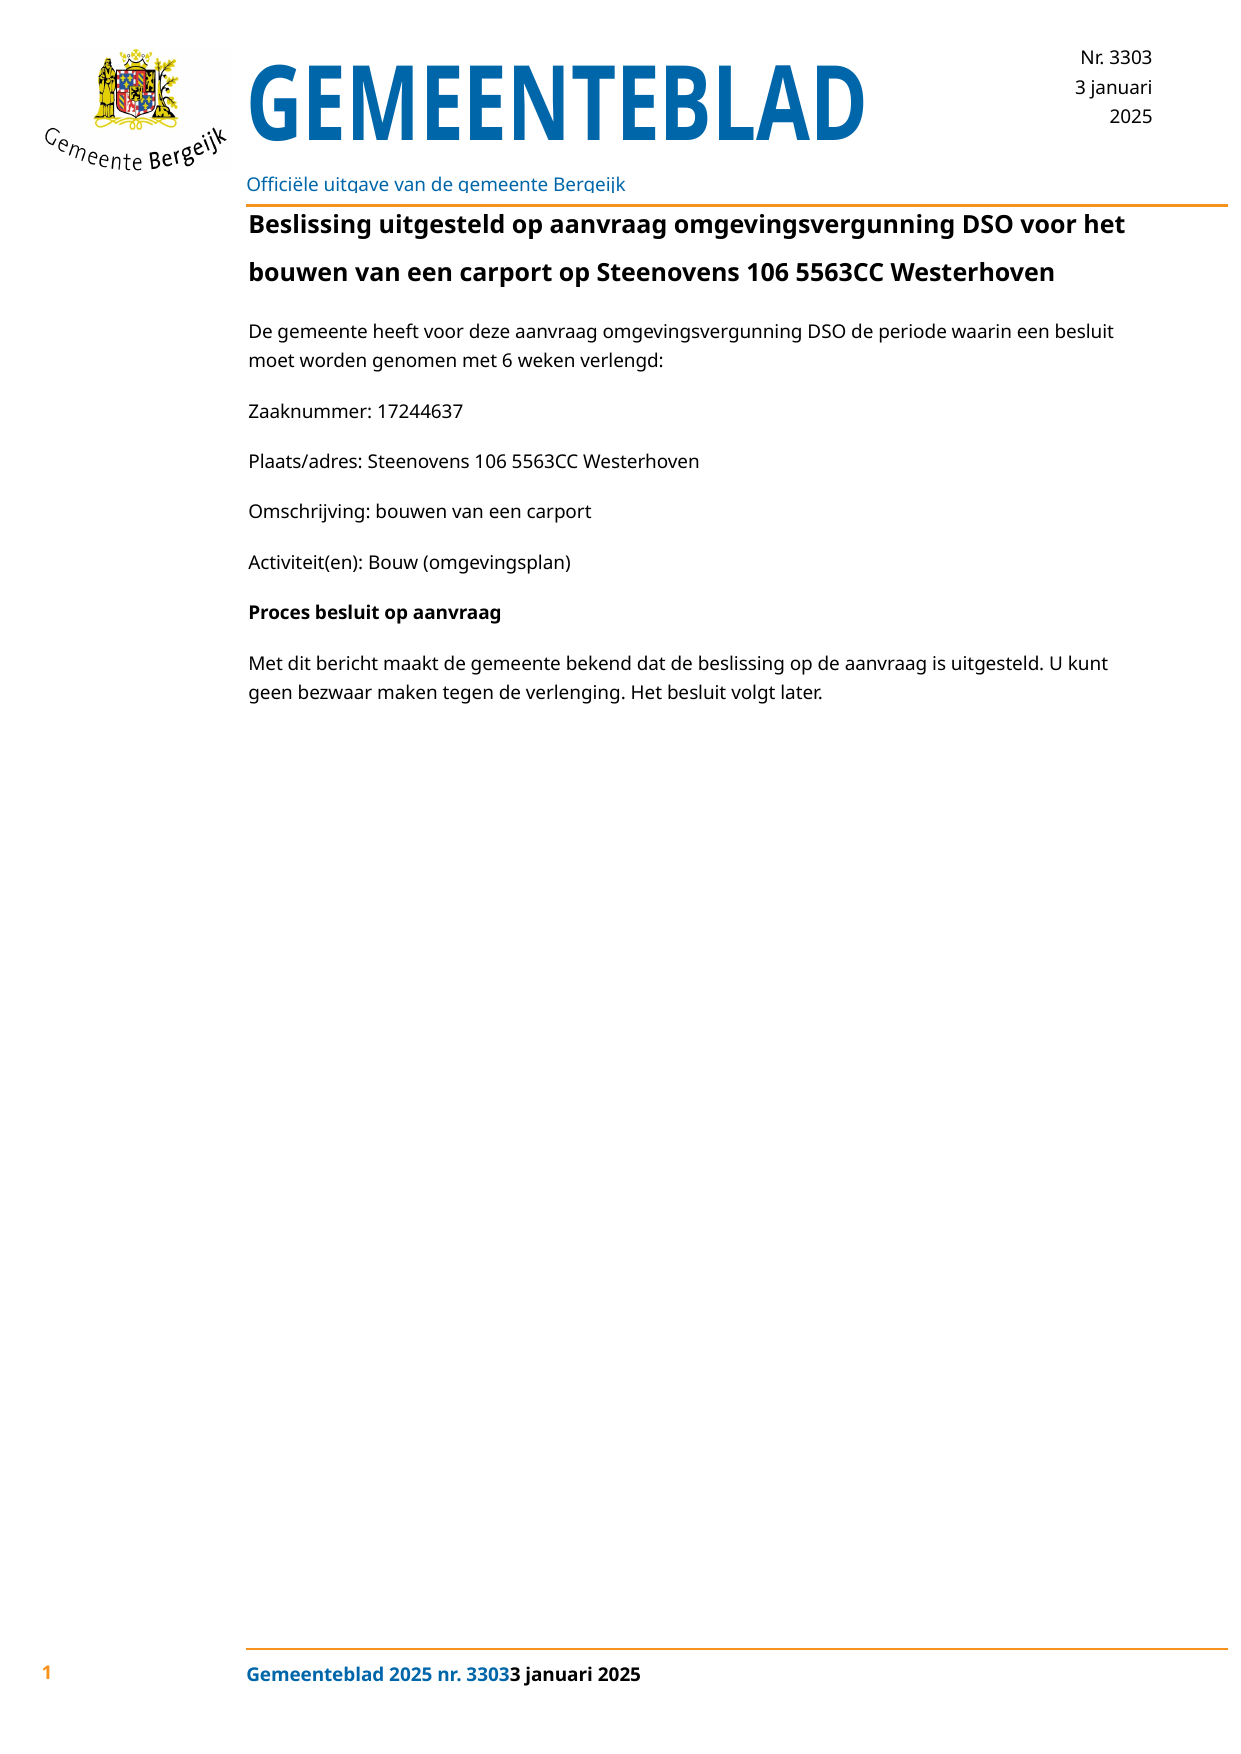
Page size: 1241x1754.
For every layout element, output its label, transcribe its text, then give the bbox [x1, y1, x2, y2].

text De gemeente heeft voor deze aanvraag omgevingsvergunning DSO de periode waarin een besluit moet worden genomen met 6 weken verlengd: [248, 318, 1152, 373]
text Plaats/adres: Steenovens 106 5563CC Westerhoven [248, 448, 1152, 474]
text Activiteit(en): Bouw (omgevingsplan) [248, 549, 1152, 575]
text Beslissing uitgesteld op aanvraag omgevingsvergunning DSO voor het bouwen van een carport op Steenovens 106 5563CC Westerhoven [248, 207, 1152, 288]
picture [41, 47, 231, 172]
text Zaaknummer: 17244637 [248, 398, 1152, 424]
text Omschrijving: bouwen van een carport [248, 499, 1152, 524]
text Met dit bericht maakt de gemeente bekend dat de beslissing op de aanvraag is uitgesteld. U kunt geen bezwaar maken tegen de verlenging. Het besluit volgt later. [248, 650, 1152, 705]
text Proces besluit op aanvraag [248, 599, 1152, 625]
